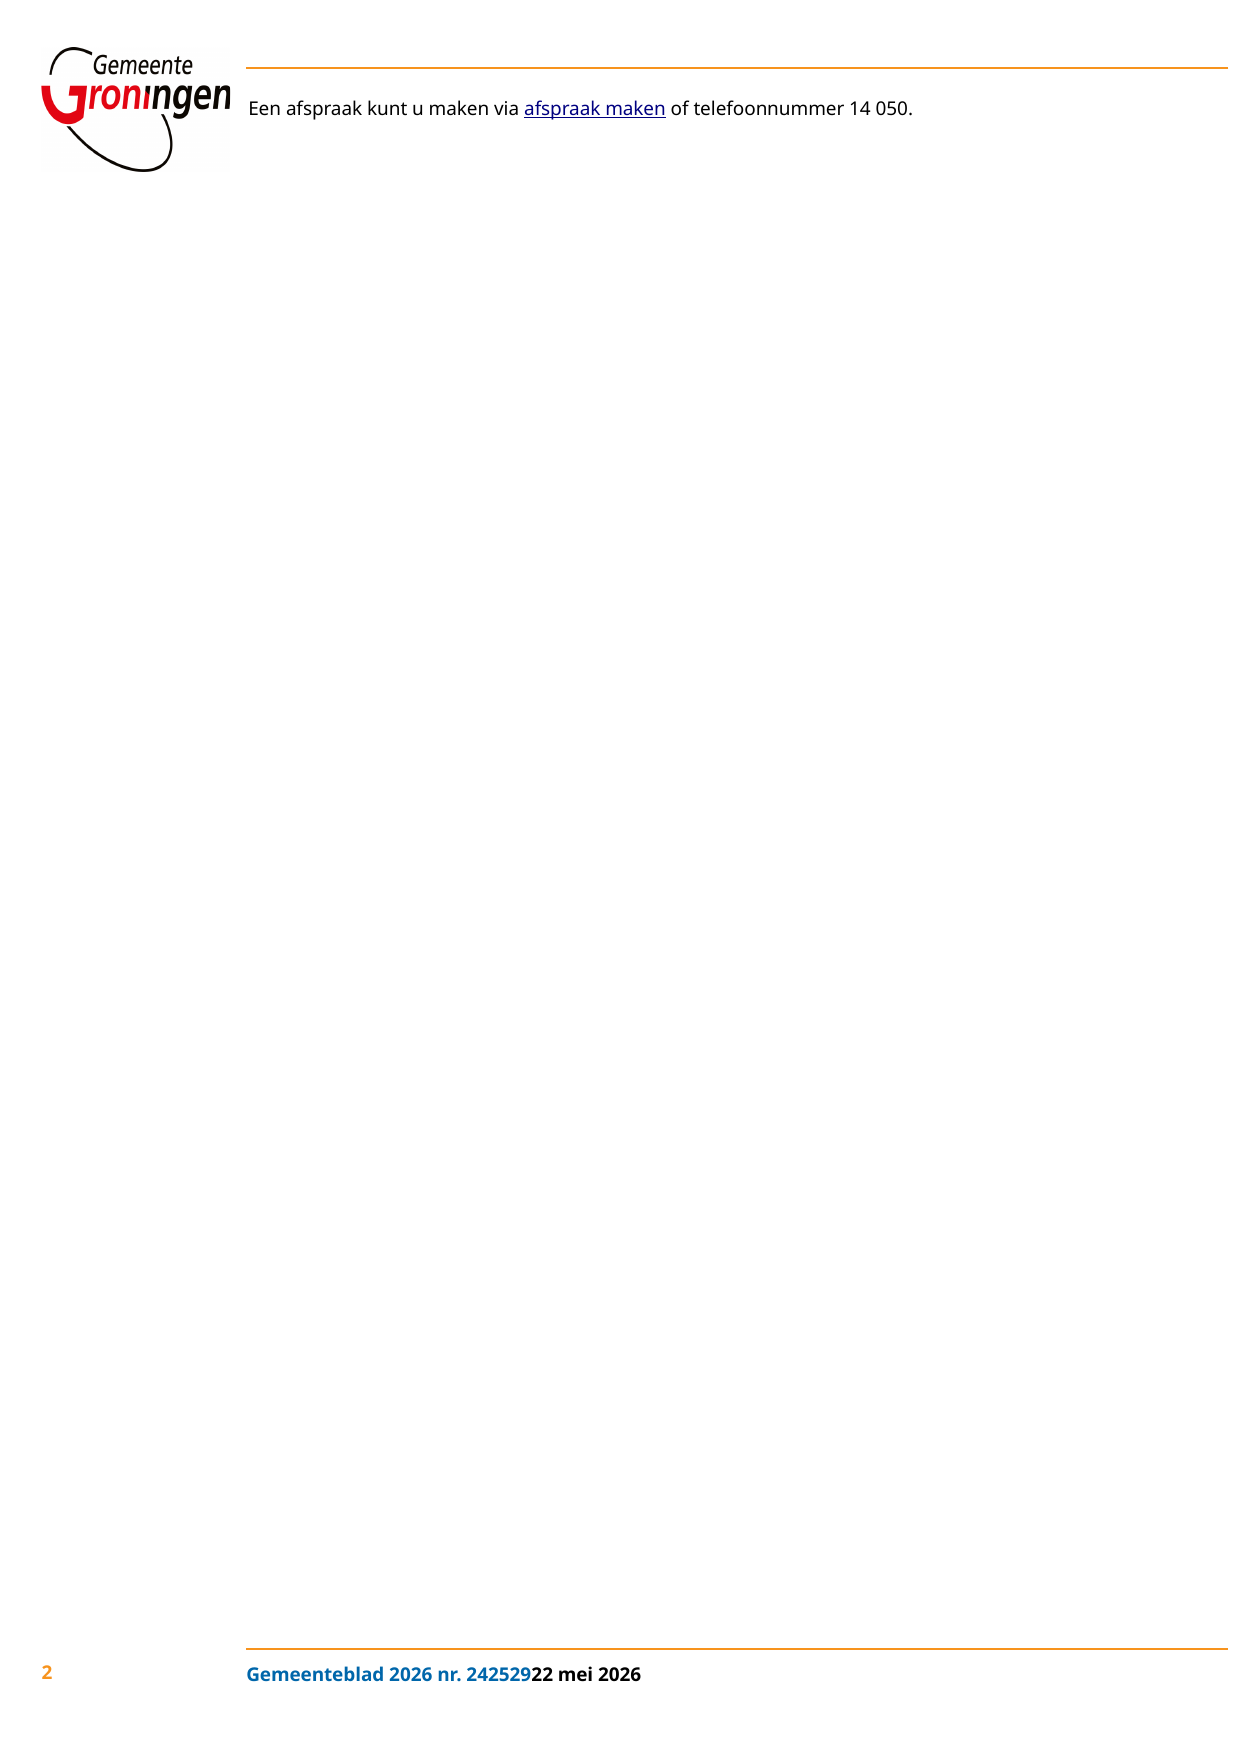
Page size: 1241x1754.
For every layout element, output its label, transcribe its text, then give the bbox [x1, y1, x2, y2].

picture [41, 47, 231, 172]
text Een afspraak kunt u maken via afspraak maken of telefoonnummer 14 050. [248, 95, 1152, 121]
